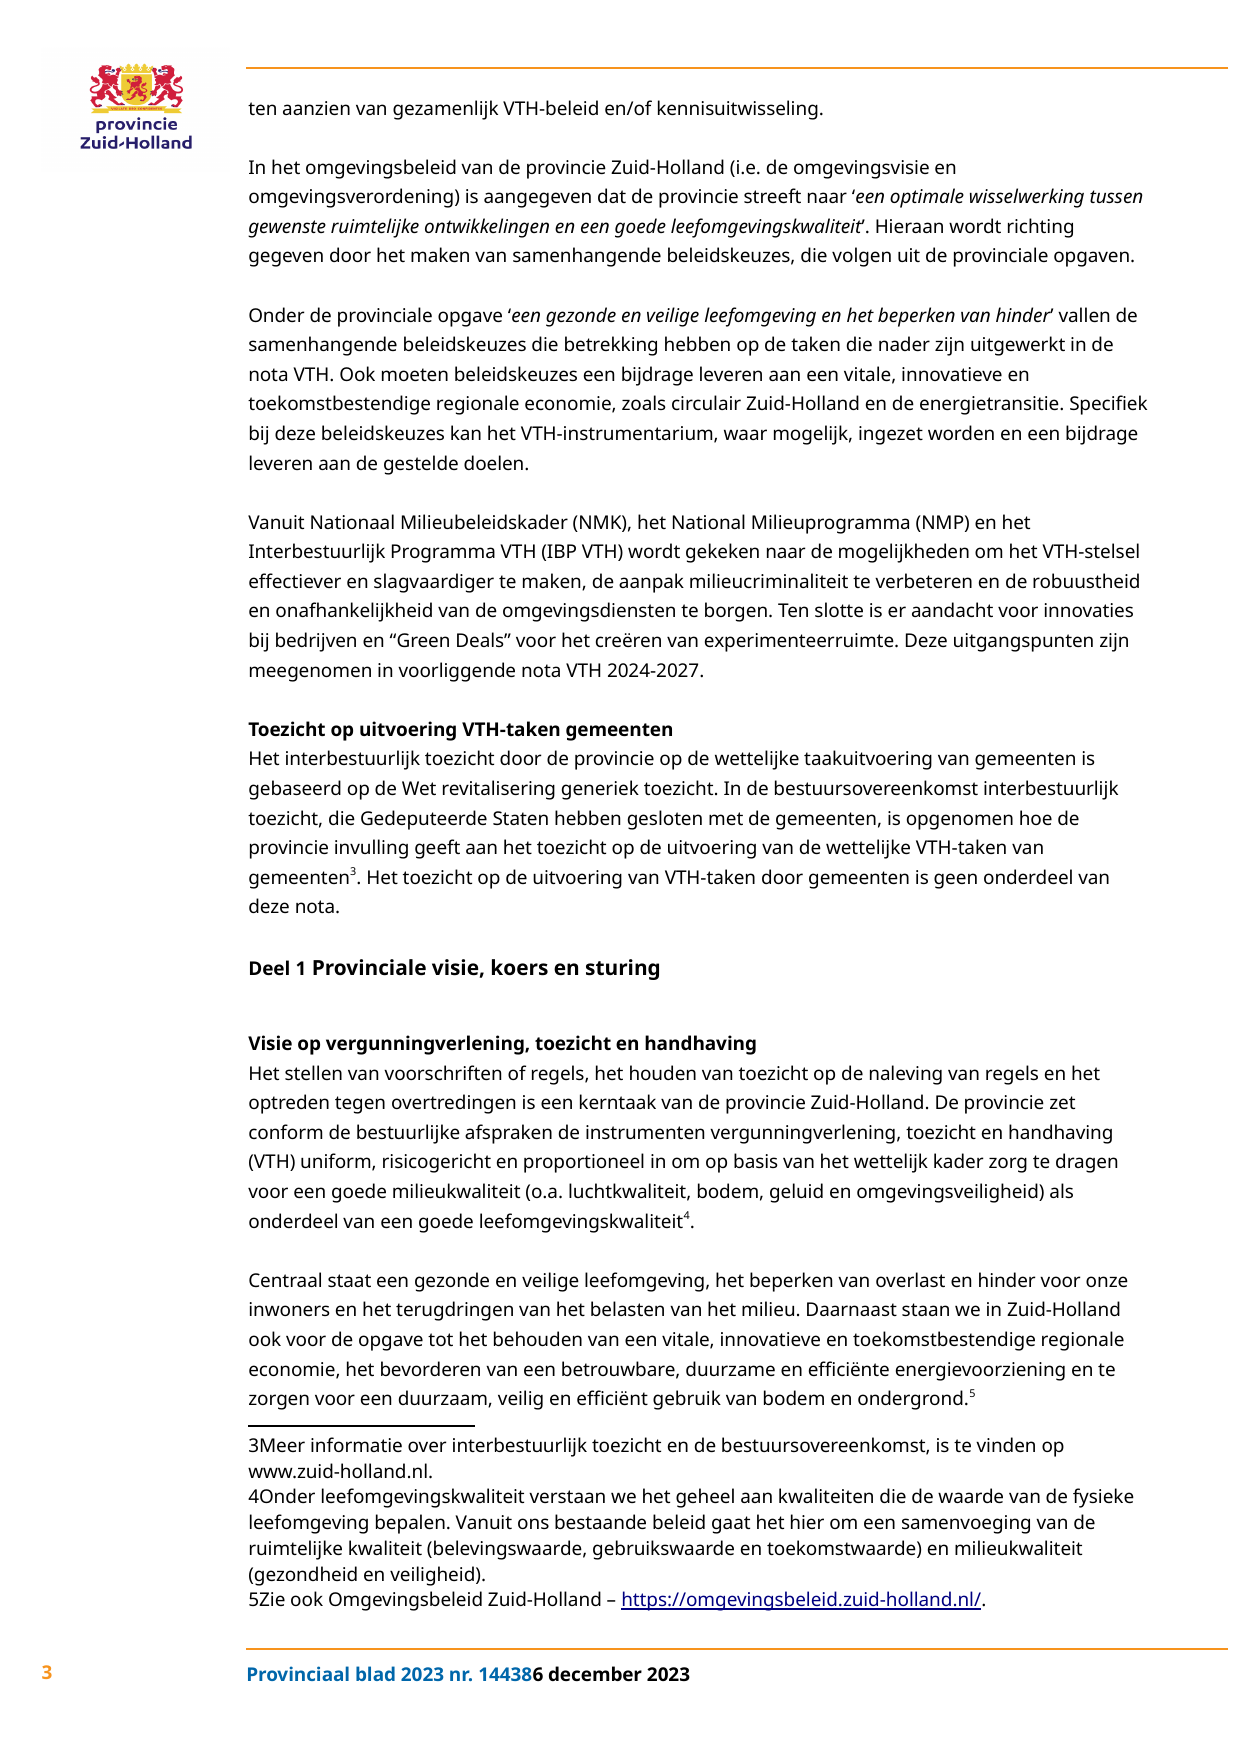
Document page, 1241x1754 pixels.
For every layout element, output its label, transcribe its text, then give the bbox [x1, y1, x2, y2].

text Centraal staat een gezonde en veilige leefomgeving, het beperken van overlast en hinder voor onze inwoners en het terugdringen van het belasten van het milieu. Daarnaast staan we in Zuid-Holland ook voor de opgave tot het behouden van een vitale, innovatieve en toekomstbestendige regionale economie, het bevorderen van een betrouwbare, duurzame en efficiënte energievoorziening en te zorgen voor een duurzaam, veilig en efficiënt gebruik van bodem en ondergrond. [248, 1267, 1152, 1411]
text Het stellen van voorschriften of regels, het houden van toezicht op de naleving van regels en het optreden tegen overtredingen is een kerntaak van de provincie Zuid-Holland. De provincie zet conform de bestuurlijke afspraken de instrumenten vergunningverlening, toezicht en handhaving (VTH) uniform, risicogericht en proportioneel in om op basis van het wettelijk kader zorg te dragen voor een goede milieukwaliteit (o.a. luchtkwaliteit, bodem, geluid en omgevingsveiligheid) als onderdeel van een goede leefomgevingskwaliteit. [248, 1060, 1152, 1234]
text Vanuit Nationaal Milieubeleidskader (NMK), het National Milieuprogramma (NMP) en het Interbestuurlijk Programma VTH (IBP VTH) wordt gekeken naar de mogelijkheden om het VTH-stelsel effectiever en slagvaardiger te maken, de aanpak milieucriminaliteit te verbeteren en de robuustheid en onafhankelijkheid van de omgevingsdiensten te borgen. Ten slotte is er aandacht voor innovaties bij bedrijven en “Green Deals” voor het creëren van experimenteerruimte. Deze uitgangspunten zijn meegenomen in voorliggende nota VTH 2024-2027. [248, 509, 1152, 683]
text Onder de provinciale opgave ‘een gezonde en veilige leefomgeving en het beperken van hinder’ vallen de samenhangende beleidskeuzes die betrekking hebben op de taken die nader zijn uitgewerkt in de nota VTH. Ook moeten beleidskeuzes een bijdrage leveren aan een vitale, innovatieve en toekomstbestendige regionale economie, zoals circulair Zuid-Holland en de energietransitie. Specifiek bij deze beleidskeuzes kan het VTH-instrumentarium, waar mogelijk, ingezet worden en een bijdrage leveren aan de gestelde doelen. [248, 302, 1152, 476]
text ten aanzien van gezamenlijk VTH-beleid en/of kennisuitwisseling. [248, 95, 1152, 121]
text Zie ook Omgevingsbeleid Zuid-Holland – https://omgevingsbeleid.zuid-holland.nl/. [248, 1586, 1152, 1612]
text Toezicht op uitvoering VTH-taken gemeenten [248, 716, 1152, 742]
text Meer informatie over interbestuurlijk toezicht en de bestuursovereenkomst, is te vinden op www.zuid-holland.nl. [248, 1432, 1152, 1483]
text Visie op vergunningverlening, toezicht en handhaving [248, 1030, 1152, 1056]
text In het omgevingsbeleid van de provincie Zuid-Holland (i.e. de omgevingsvisie en omgevingsverordening) is aangegeven dat de provincie streeft naar ‘een optimale wisselwerking tussen gewenste ruimtelijke ontwikkelingen en een goede leefomgevingskwaliteit’. Hieraan wordt richting gegeven door het maken van samenhangende beleidskeuzes, die volgen uit de provinciale opgaven. [248, 154, 1152, 268]
picture [41, 47, 231, 172]
text Het interbestuurlijk toezicht door de provincie op de wettelijke taakuitvoering van gemeenten is gebaseerd op de Wet revitalisering generiek toezicht. In de bestuursovereenkomst interbestuurlijk toezicht, die Gedeputeerde Staten hebben gesloten met de gemeenten, is opgenomen hoe de provincie invulling geeft aan het toezicht op de uitvoering van de wettelijke VTH-taken van gemeenten. Het toezicht op de uitvoering van VTH-taken door gemeenten is geen onderdeel van deze nota. [248, 746, 1152, 919]
text Onder leefomgevingskwaliteit verstaan we het geheel aan kwaliteiten die de waarde van de fysieke leefomgeving bepalen. Vanuit ons bestaande beleid gaat het hier om een samenvoeging van de ruimtelijke kwaliteit (belevingswaarde, gebruikswaarde en toekomstwaarde) en milieukwaliteit (gezondheid en veiligheid). [248, 1483, 1152, 1586]
text Deel 1 Provinciale visie, koers en sturing [248, 953, 1152, 981]
